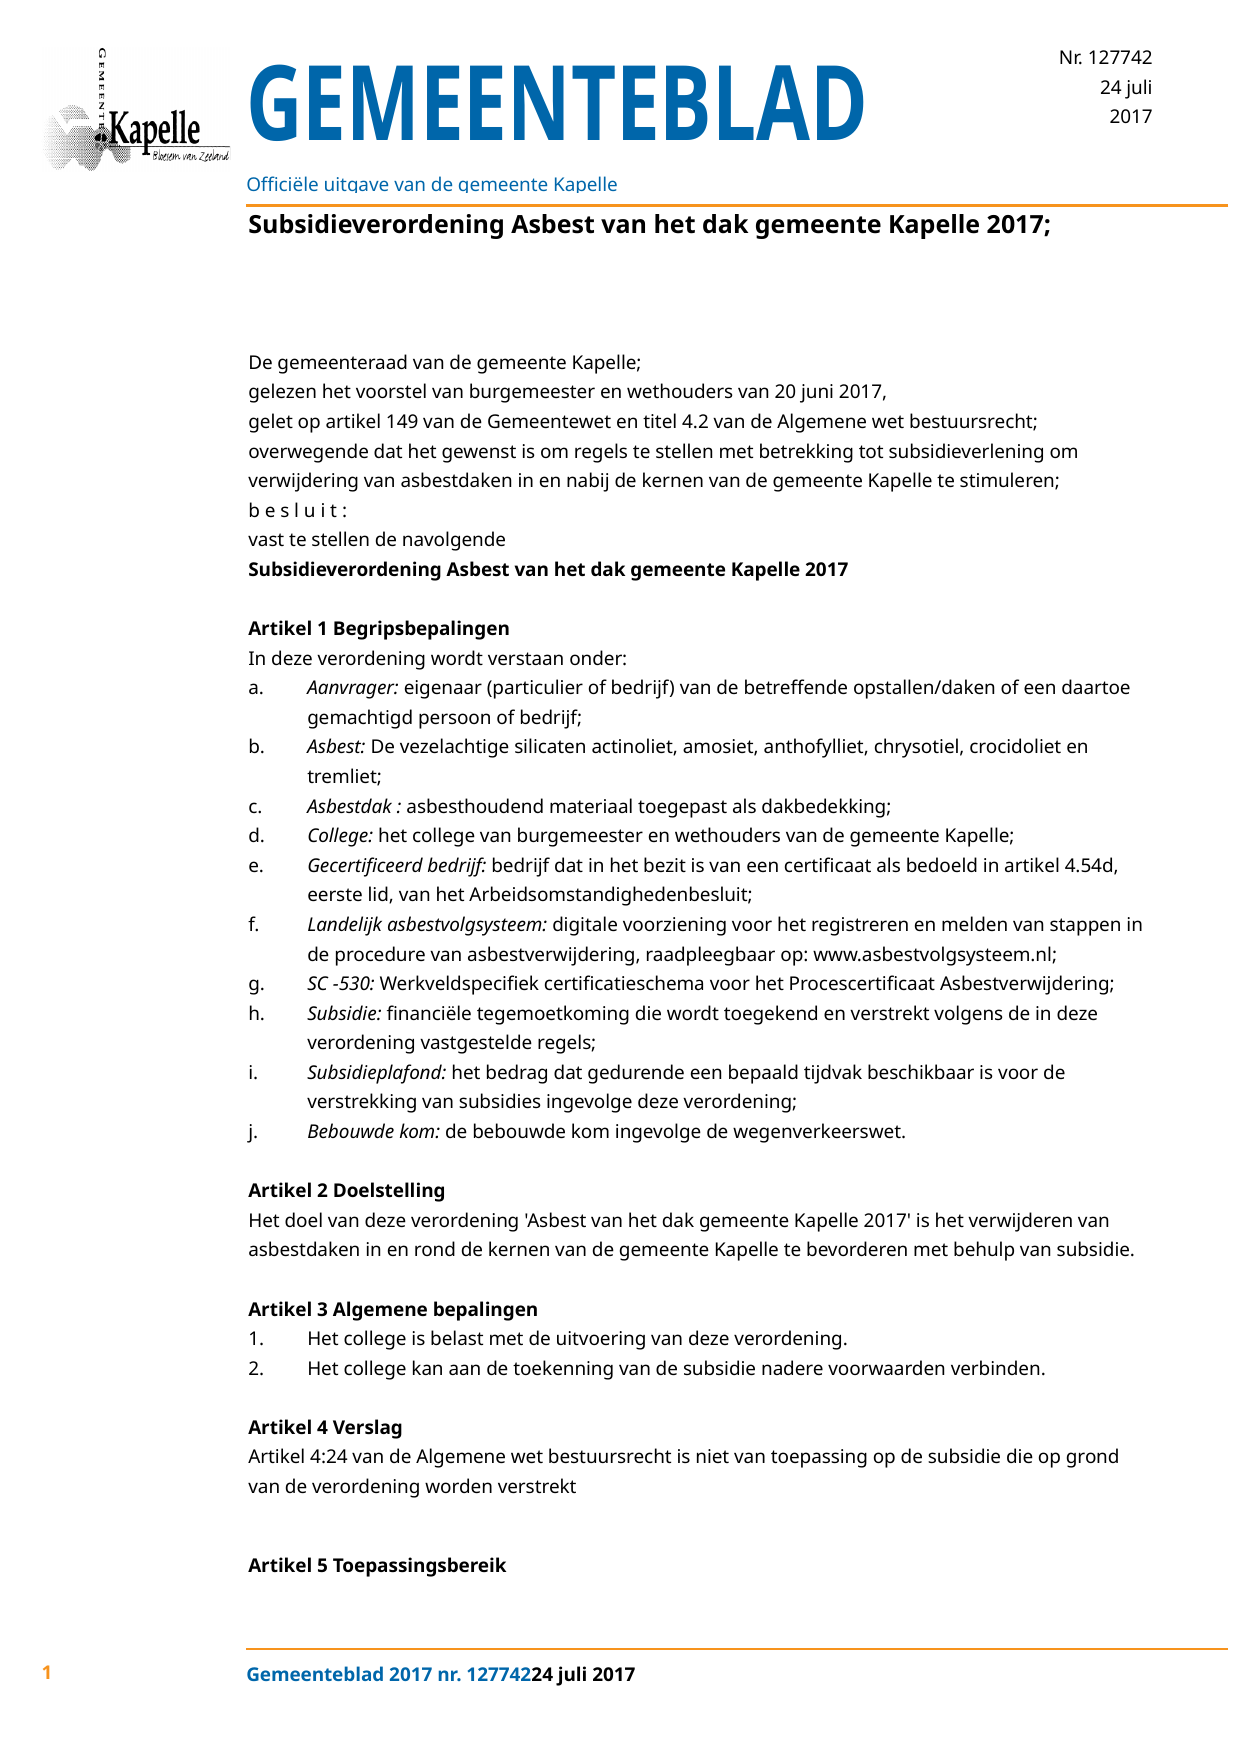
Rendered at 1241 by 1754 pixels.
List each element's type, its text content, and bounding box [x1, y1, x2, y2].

list Aanvrager: eigenaar (particulier of bedrijf) van de betreffende opstallen/daken of een daartoe gemachtigd persoon of bedrijf; [248, 674, 1152, 730]
list Landelijk asbestvolgsysteem: digitale voorziening voor het registreren en melden van stappen in de procedure van asbestverwijdering, raadpleegbaar op: www.asbestvolgsysteem.nl; [248, 911, 1152, 967]
list Asbestdak : asbesthoudend materiaal toegepast als dakbedekking; [248, 793, 1152, 819]
list Subsidieplafond: het bedrag dat gedurende een bepaald tijdvak beschikbaar is voor de verstrekking van subsidies ingevolge deze verordening; [248, 1059, 1152, 1114]
text b e s l u i t : [248, 497, 1152, 523]
text Artikel 1 Begripsbepalingen [248, 615, 1152, 641]
text Artikel 4 Verslag [248, 1414, 1152, 1440]
text Artikel 5 Toepassingsbereik [248, 1552, 1152, 1578]
text gelet op artikel 149 van de Gemeentewet en titel 4.2 van de Algemene wet bestuursrecht; [248, 408, 1152, 434]
list Bebouwde kom: de bebouwde kom ingevolge de wegenverkeerswet. [248, 1118, 1152, 1144]
text Artikel 2 Doelstelling [248, 1177, 1152, 1203]
list College: het college van burgemeester en wethouders van de gemeente Kapelle; [248, 822, 1152, 848]
list Het college is belast met de uitvoering van deze verordening. [248, 1325, 1152, 1351]
text overwegende dat het gewenst is om regels te stellen met betrekking tot subsidieverlening om verwijdering van asbestdaken in en nabij de kernen van de gemeente Kapelle te stimuleren; [248, 438, 1152, 493]
list Asbest: De vezelachtige silicaten actinoliet, amosiet, anthofylliet, chrysotiel, crocidoliet en tremliet; [248, 734, 1152, 789]
text De gemeenteraad van de gemeente Kapelle; [248, 349, 1152, 375]
list Het college kan aan de toekenning van de subsidie nadere voorwaarden verbinden. [248, 1355, 1152, 1381]
text gelezen het voorstel van burgemeester en wethouders van 20 juni 2017, [248, 379, 1152, 404]
list SC -530: Werkveldspecifiek certificatieschema voor het Procescertificaat Asbestverwijdering; [248, 970, 1152, 996]
picture [41, 47, 231, 172]
text vast te stellen de navolgende [248, 527, 1152, 552]
text Subsidieverordening Asbest van het dak gemeente Kapelle 2017 [248, 556, 1152, 582]
text In deze verordening wordt verstaan onder: [248, 645, 1152, 671]
text Het doel van deze verordening 'Asbest van het dak gemeente Kapelle 2017' is het verwijderen van asbestdaken in en rond de kernen van de gemeente Kapelle te bevorderen met behulp van subsidie. [248, 1207, 1152, 1262]
text Artikel 4:24 van de Algemene wet bestuursrecht is niet van toepassing op de subsidie die op grond van de verordening worden verstrekt [248, 1444, 1152, 1499]
list Subsidie: financiële tegemoetkoming die wordt toegekend en verstrekt volgens de in deze verordening vastgestelde regels; [248, 1000, 1152, 1055]
list Gecertificeerd bedrijf: bedrijf dat in het bezit is van een certificaat als bedoeld in artikel 4.54d, eerste lid, van het Arbeidsomstandighedenbesluit; [248, 852, 1152, 907]
text Subsidieverordening Asbest van het dak gemeente Kapelle 2017; [248, 207, 1152, 241]
text Artikel 3 Algemene bepalingen [248, 1296, 1152, 1322]
